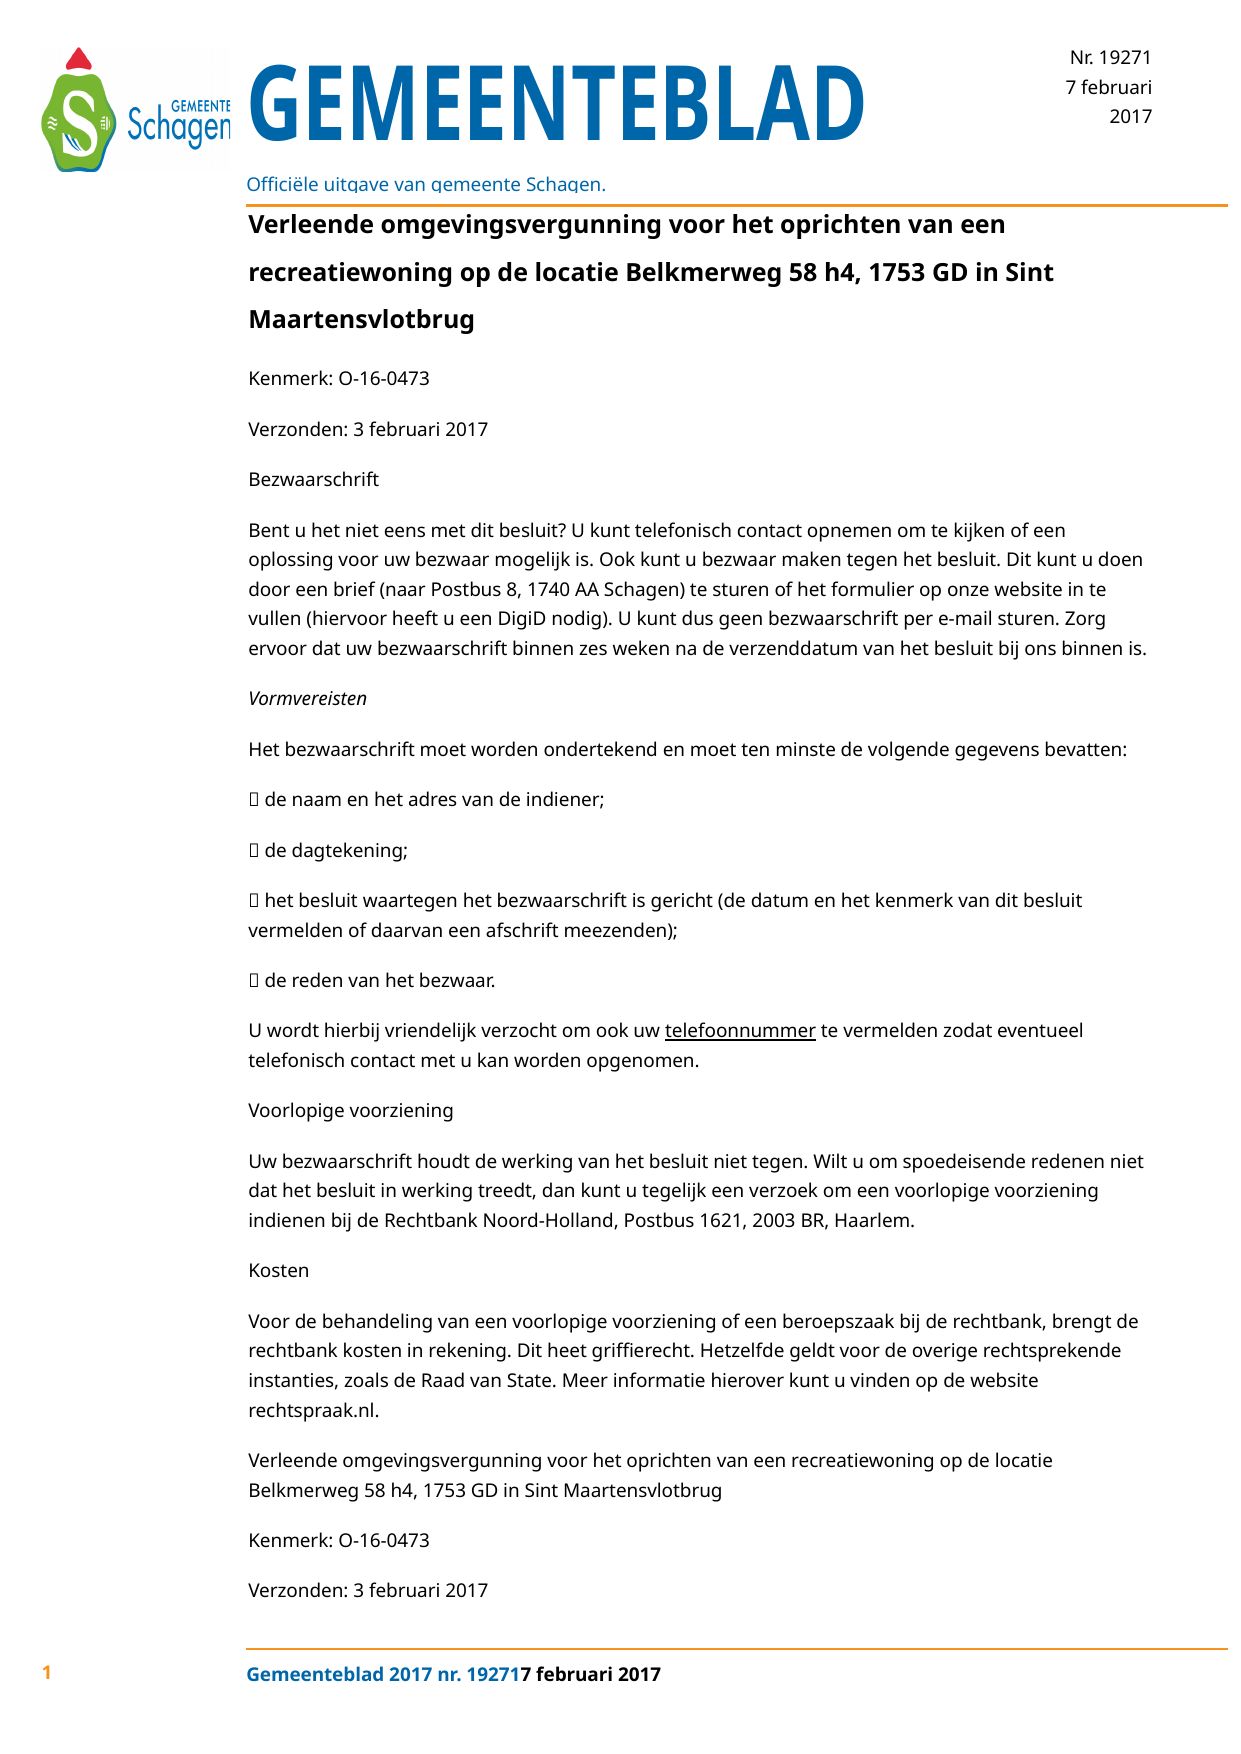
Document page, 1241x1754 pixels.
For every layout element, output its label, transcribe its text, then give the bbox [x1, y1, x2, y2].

text Kenmerk: O-16-0473 [248, 366, 1152, 391]
text Voorlopige voorziening [248, 1098, 1152, 1123]
text  de naam en het adres van de indiener; [248, 786, 1152, 812]
text Kenmerk: O-16-0473 [248, 1527, 1152, 1553]
text Verzonden: 3 februari 2017 [248, 416, 1152, 442]
text Verleende omgevingsvergunning voor het oprichten van een recreatiewoning op de locatie Belkmerweg 58 h4, 1753 GD in Sint Maartensvlotbrug [248, 207, 1152, 336]
text U wordt hierbij vriendelijk verzocht om ook uw telefoonnummer te vermelden zodat eventueel telefonisch contact met u kan worden opgenomen. [248, 1018, 1152, 1073]
text Bezwaarschrift [248, 466, 1152, 492]
text  het besluit waartegen het bezwaarschrift is gericht (de datum en het kenmerk van dit besluit vermelden of daarvan een afschrift meezenden); [248, 887, 1152, 942]
text Verleende omgevingsvergunning voor het oprichten van een recreatiewoning op de locatie Belkmerweg 58 h4, 1753 GD in Sint Maartensvlotbrug [248, 1447, 1152, 1502]
text Uw bezwaarschrift houdt de werking van het besluit niet tegen. Wilt u om spoedeisende redenen niet dat het besluit in werking treedt, dan kunt u tegelijk een verzoek om een voorlopige voorziening indienen bij de Rechtbank Noord-Holland, Postbus 1621, 2003 BR, Haarlem. [248, 1148, 1152, 1233]
text Het bezwaarschrift moet worden ondertekend en moet ten minste de volgende gegevens bevatten: [248, 736, 1152, 762]
text Bent u het niet eens met dit besluit? U kunt telefonisch contact opnemen om te kijken of een oplossing voor uw bezwaar mogelijk is. Ook kunt u bezwaar maken tegen het besluit. Dit kunt u doen door een brief (naar Postbus 8, 1740 AA Schagen) te sturen of het formulier op onze website in te vullen (hiervoor heeft u een DigiD nodig). U kunt dus geen bezwaarschrift per e-mail sturen. Zorg ervoor dat uw bezwaarschrift binnen zes weken na de verzenddatum van het besluit bij ons binnen is. [248, 517, 1152, 661]
text Voor de behandeling van een voorlopige voorziening of een beroepszaak bij de rechtbank, brengt de rechtbank kosten in rekening. Dit heet griffierecht. Hetzelfde geldt voor de overige rechtsprekende instanties, zoals de Raad van State. Meer informatie hierover kunt u vinden op de website rechtspraak.nl. [248, 1308, 1152, 1422]
text  de dagtekening; [248, 837, 1152, 862]
text Vormvereisten [248, 686, 1152, 711]
text Verzonden: 3 februari 2017 [248, 1578, 1152, 1603]
picture [41, 47, 231, 172]
text  de reden van het bezwaar. [248, 967, 1152, 993]
text Kosten [248, 1258, 1152, 1283]
